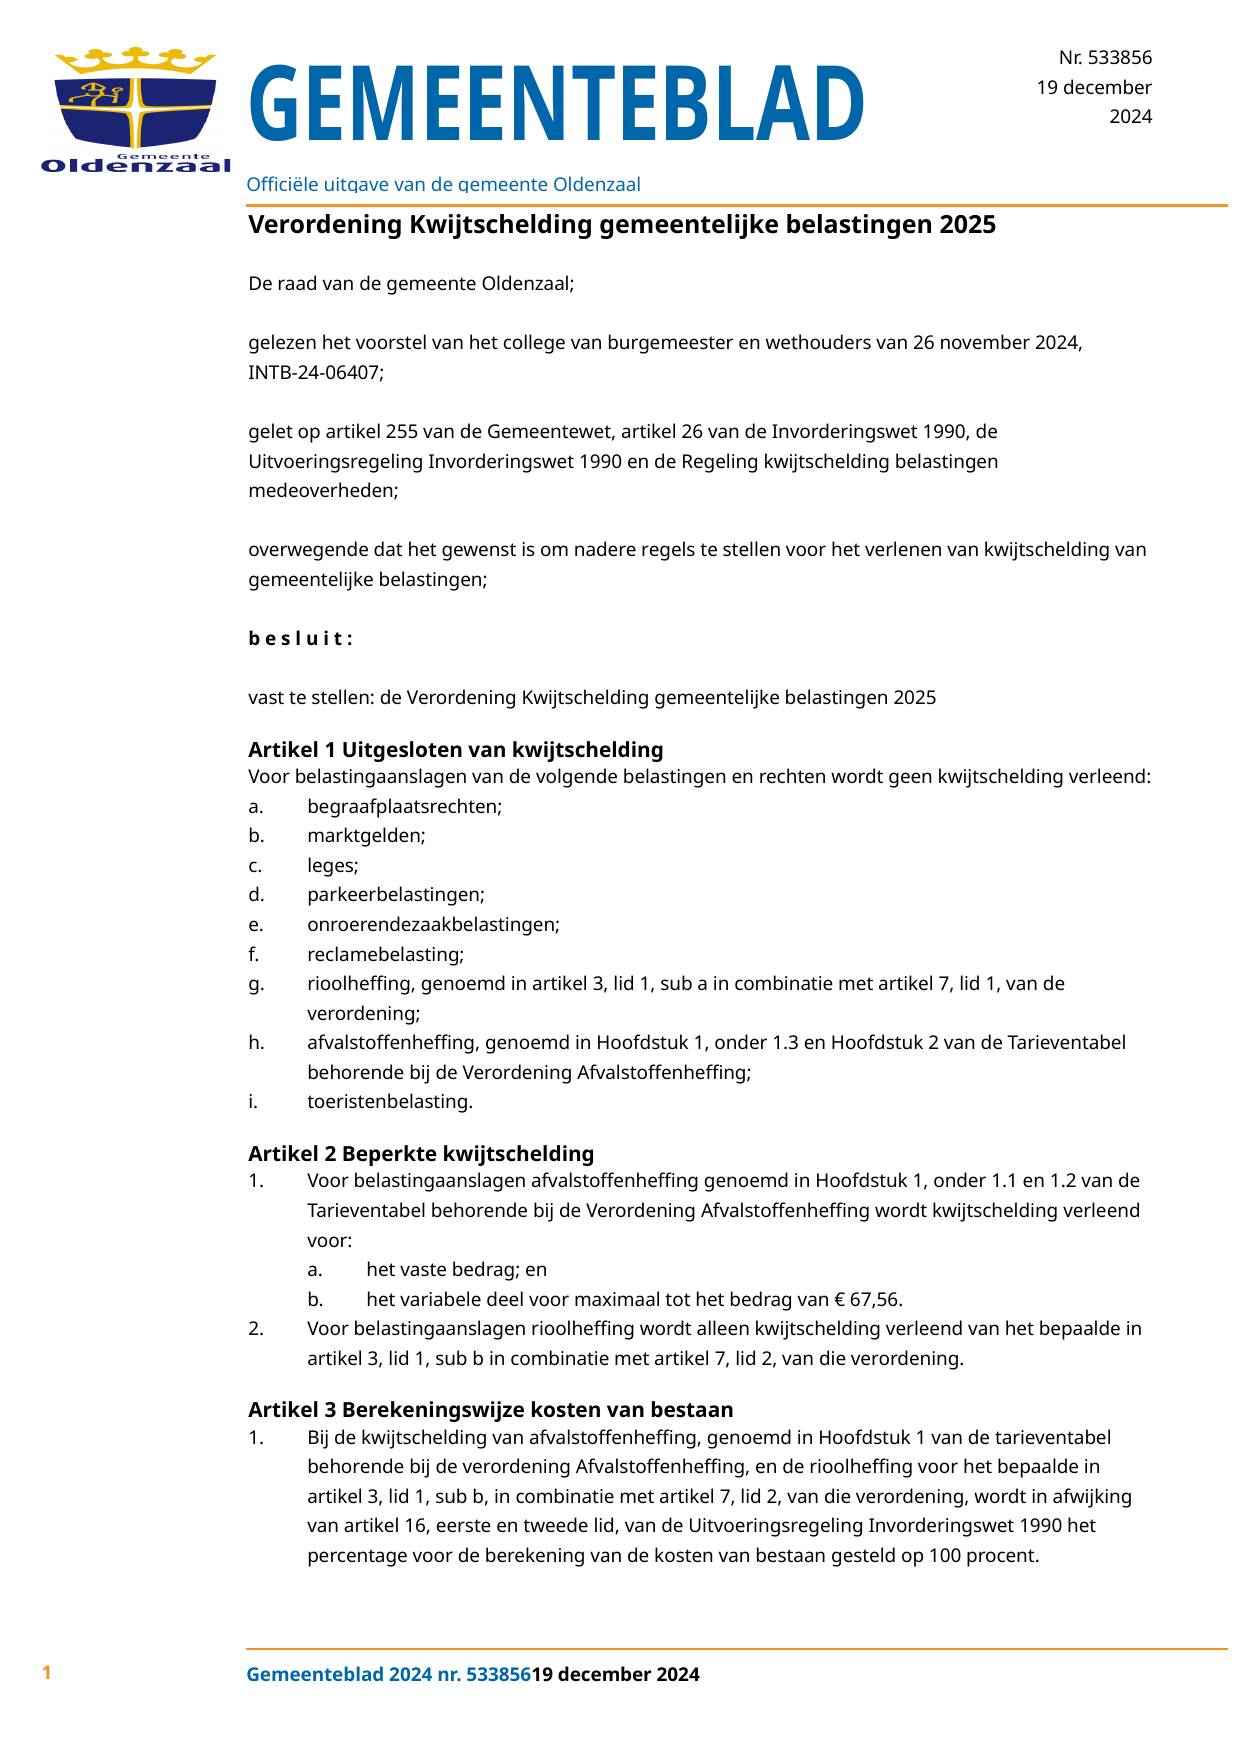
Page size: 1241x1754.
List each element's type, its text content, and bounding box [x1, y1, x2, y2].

list onroerendezaakbelastingen; [248, 911, 1152, 937]
picture [41, 47, 231, 172]
text gelet op artikel 255 van de Gemeentewet, artikel 26 van de Invorderingswet 1990, de Uitvoeringsregeling Invorderingswet 1990 en de Regeling kwijtschelding belastingen medeoverheden; [248, 418, 1152, 503]
text gelezen het voorstel van het college van burgemeester en wethouders van 26 november 2024, [248, 329, 1152, 355]
list begraafplaatsrechten; [248, 793, 1152, 819]
list het variabele deel voor maximaal tot het bedrag van € 67,56. [307, 1286, 1152, 1312]
text overwegende dat het gewenst is om nadere regels te stellen voor het verlenen van kwijtschelding van gemeentelijke belastingen; [248, 537, 1152, 592]
text Voor belastingaanslagen van de volgende belastingen en rechten wordt geen kwijtschelding verleend: [248, 763, 1152, 789]
list toeristenbelasting. [248, 1089, 1152, 1114]
text vast te stellen: de Verordening Kwijtschelding gemeentelijke belastingen 2025 [248, 684, 1152, 710]
list Voor belastingaanslagen rioolheffing wordt alleen kwijtschelding verleend van het bepaalde in artikel 3, lid 1, sub b in combinatie met artikel 7, lid 2, van die verordening. [248, 1316, 1152, 1371]
text De raad van de gemeente Oldenzaal; [248, 270, 1152, 296]
list reclamebelasting; [248, 941, 1152, 967]
text b e s l u i t : [248, 625, 1152, 651]
text Artikel 3 Berekeningswijze kosten van bestaan [248, 1396, 1152, 1424]
list Bij de kwijtschelding van afvalstoffenheffing, genoemd in Hoofdstuk 1 van de tarieventabel behorende bij de verordening Afvalstoffenheffing, en de rioolheffing voor het bepaalde in artikel 3, lid 1, sub b, in combinatie met artikel 7, lid 2, van die verordening, wordt in afwijking van artikel 16, eerste en tweede lid, van de Uitvoeringsregeling Invorderingswet 1990 het percentage voor de berekening van de kosten van bestaan gesteld op 100 procent. [248, 1424, 1152, 1568]
text Artikel 1 Uitgesloten van kwijtschelding [248, 735, 1152, 763]
text Verordening Kwijtschelding gemeentelijke belastingen 2025 [248, 207, 1152, 241]
list afvalstoffenheffing, genoemd in Hoofdstuk 1, onder 1.3 en Hoofdstuk 2 van de Tarieventabel behorende bij de Verordening Afvalstoffenheffing; [248, 1029, 1152, 1085]
list het vaste bedrag; en [307, 1256, 1152, 1282]
list rioolheffing, genoemd in artikel 3, lid 1, sub a in combinatie met artikel 7, lid 1, van de verordening; [248, 970, 1152, 1026]
list Voor belastingaanslagen afvalstoffenheffing genoemd in Hoofdstuk 1, onder 1.1 en 1.2 van de Tarieventabel behorende bij de Verordening Afvalstoffenheffing wordt kwijtschelding verleend voor: [248, 1168, 1152, 1252]
text INTB-24-06407; [248, 359, 1152, 385]
list leges; [248, 852, 1152, 878]
list parkeerbelastingen; [248, 882, 1152, 907]
text Artikel 2 Beperkte kwijtschelding [248, 1139, 1152, 1168]
list marktgelden; [248, 822, 1152, 848]
